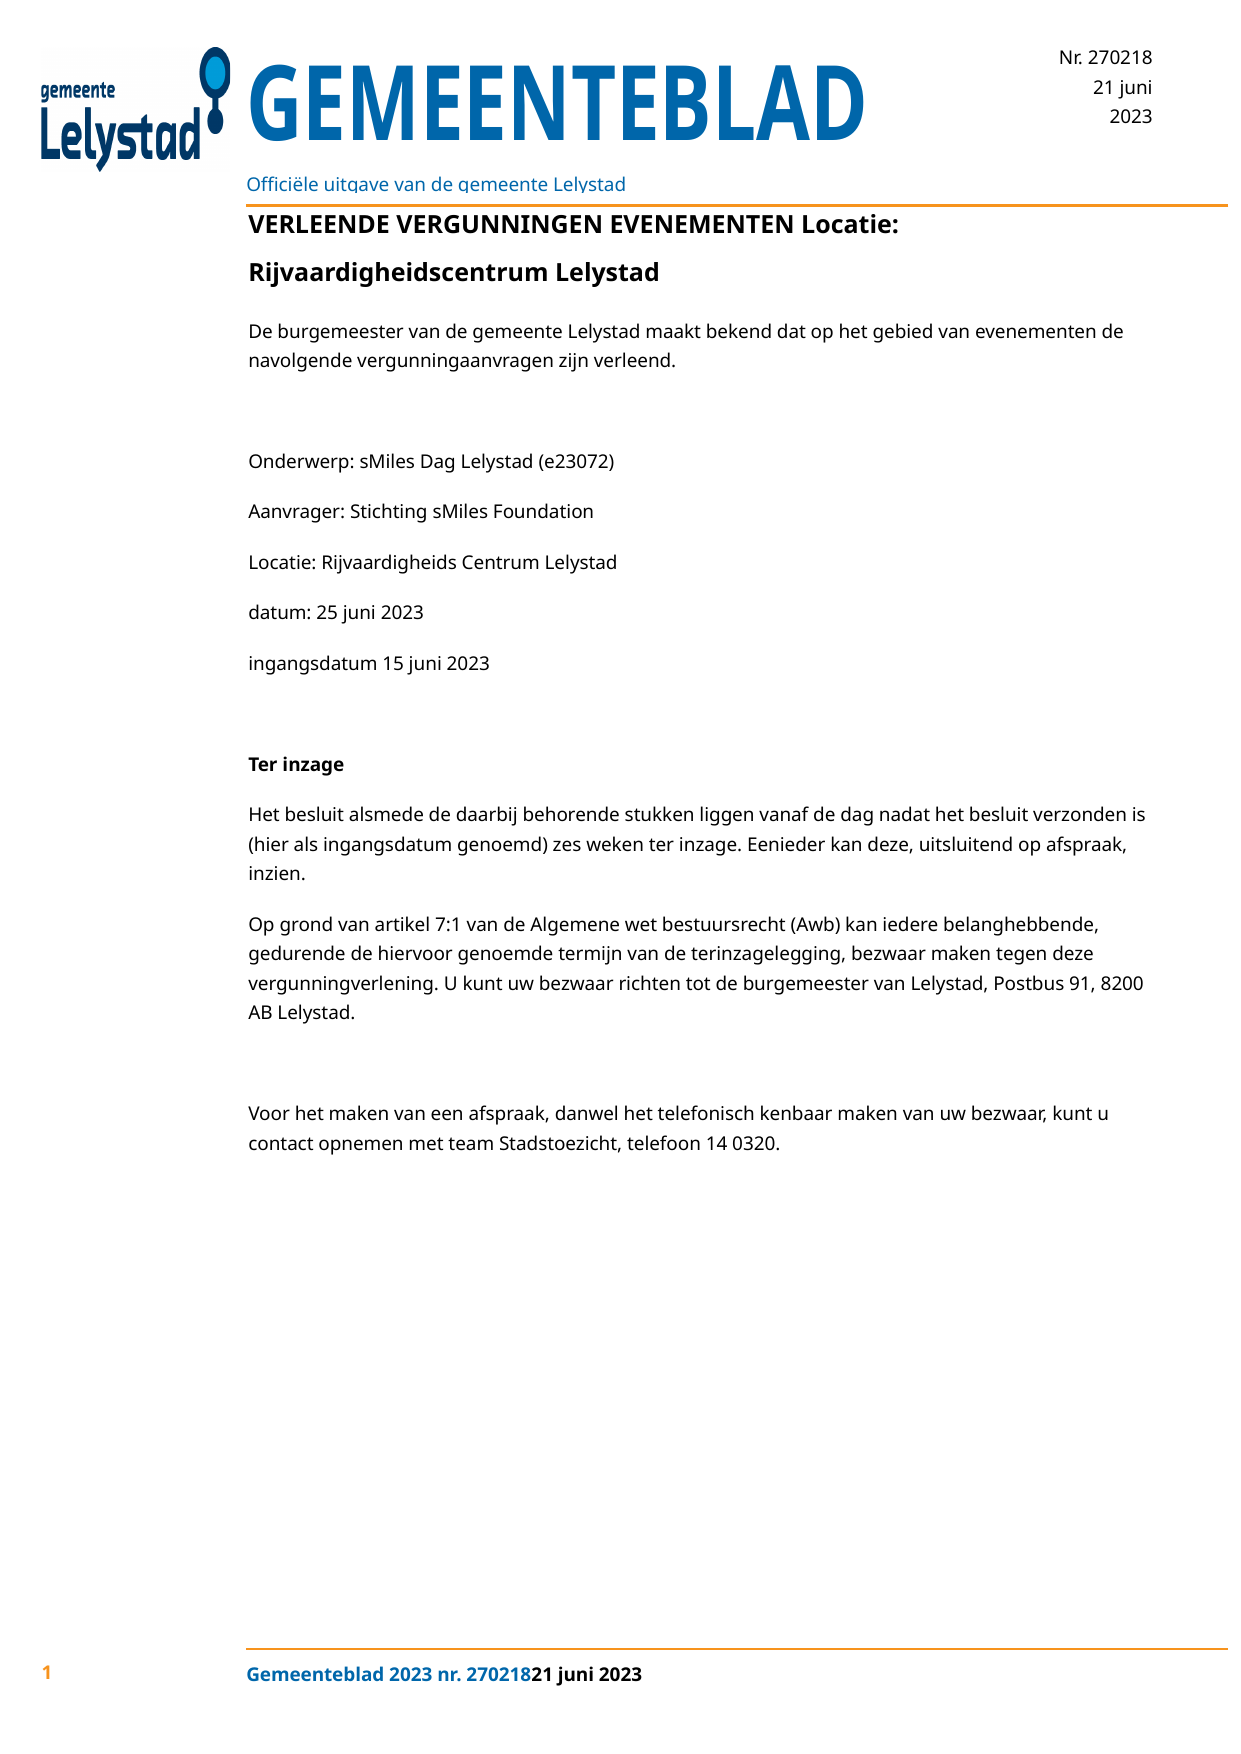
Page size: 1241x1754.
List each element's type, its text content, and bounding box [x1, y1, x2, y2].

text Het besluit alsmede de daarbij behorende stukken liggen vanaf de dag nadat het besluit verzonden is (hier als ingangsdatum genoemd) zes weken ter inzage. Eenieder kan deze, uitsluitend op afspraak, inzien. [248, 801, 1152, 886]
text datum: 25 juni 2023 [248, 599, 1152, 625]
text Locatie: Rijvaardigheids Centrum Lelystad [248, 549, 1152, 575]
text ingangsdatum 15 juni 2023 [248, 650, 1152, 676]
text VERLEENDE VERGUNNINGEN EVENEMENTEN Locatie: Rijvaardigheidscentrum Lelystad [248, 207, 1152, 288]
text De burgemeester van de gemeente Lelystad maakt bekend dat op het gebied van evenementen de navolgende vergunningaanvragen zijn verleend. [248, 318, 1152, 373]
text Voor het maken van een afspraak, danwel het telefonisch kenbaar maken van uw bezwaar, kunt u contact opnemen met team Stadstoezicht, telefoon 14 0320. [248, 1100, 1152, 1156]
text Op grond van artikel 7:1 van de Algemene wet bestuursrecht (Awb) kan iedere belanghebbende, gedurende de hiervoor genoemde termijn van de terinzagelegging, bezwaar maken tegen deze vergunningverlening. U kunt uw bezwaar richten tot de burgemeester van Lelystad, Postbus 91, 8200 AB Lelystad. [248, 911, 1152, 1025]
text Ter inzage [248, 751, 1152, 777]
picture [41, 47, 231, 172]
text Onderwerp: sMiles Dag Lelystad (e23072) [248, 448, 1152, 474]
text Aanvrager: Stichting sMiles Foundation [248, 499, 1152, 524]
